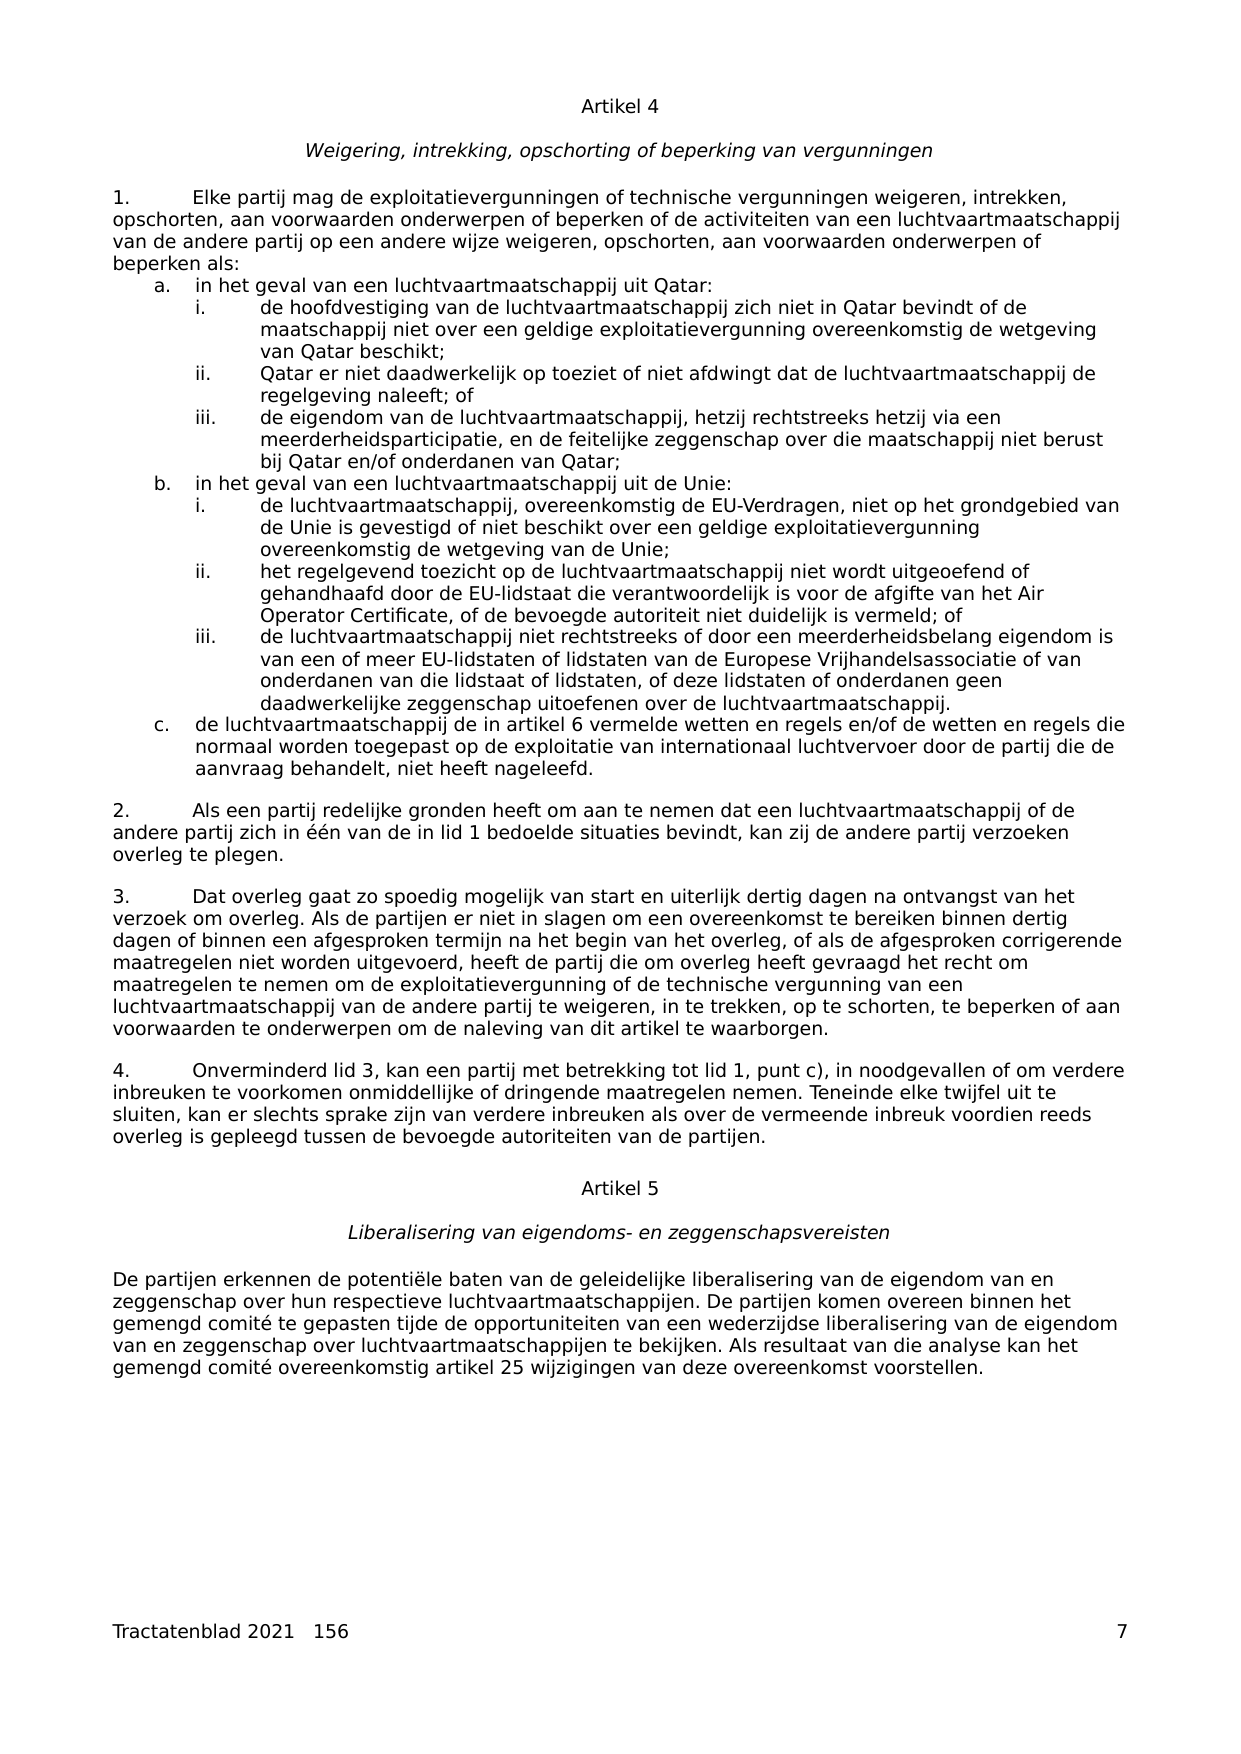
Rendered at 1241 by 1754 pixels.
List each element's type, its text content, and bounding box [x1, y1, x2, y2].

text iii. de luchtvaartmaatschappij niet rechtstreeks of door een meerderheidsbelang eigendom is van een of meer EU-lidstaten of lidstaten van de Europese Vrijhandelsassociatie of van onderdanen van die lidstaat of lidstaten, of deze lidstaten of onderdanen geen daadwerkelijke zeggenschap uitoefenen over de luchtvaartmaatschappij. [195, 626, 1128, 714]
text iii. de eigendom van de luchtvaartmaatschappij, hetzij rechtstreeks hetzij via een meerderheidsparticipatie, en de feitelijke zeggenschap over die maatschappij niet berust bij Qatar en/of onderdanen van Qatar; [195, 407, 1128, 473]
text ii. het regelgevend toezicht op de luchtvaartmaatschappij niet wordt uitgeoefend of gehandhaafd door de EU-lidstaat die verantwoordelijk is voor de afgifte van het Air Operator Certificate, of de bevoegde autoriteit niet duidelijk is vermeld; of [195, 561, 1128, 626]
text 3. Dat overleg gaat zo spoedig mogelijk van start en uiterlijk dertig dagen na ontvangst van het verzoek om overleg. Als de partijen er niet in slagen om een overeenkomst te bereiken binnen dertig dagen of binnen een afgesproken termijn na het begin van het overleg, of als de afgesproken corrigerende maatregelen niet worden uitgevoerd, heeft de partij die om overleg heeft gevraagd het recht om maatregelen te nemen om de exploitatievergunning of de technische vergunning van een luchtvaartmaatschappij van de andere partij te weigeren, in te trekken, op te schorten, te beperken of aan voorwaarden te onderwerpen om de naleving van dit artikel te waarborgen. [112, 886, 1128, 1040]
subtitle Artikel 4 Weigering, intrekking, opschorting of beperking van vergunningen [112, 96, 1128, 162]
text i. de luchtvaartmaatschappij, overeenkomstig de EU-Verdragen, niet op het grondgebied van de Unie is gevestigd of niet beschikt over een geldige exploitatievergunning overeenkomstig de wetgeving van de Unie; [195, 494, 1128, 561]
text 1. Elke partij mag de exploitatievergunningen of technische vergunningen weigeren, intrekken, opschorten, aan voorwaarden onderwerpen of beperken of de activiteiten van een luchtvaartmaatschappij van de andere partij op een andere wijze weigeren, opschorten, aan voorwaarden onderwerpen of beperken als: [112, 187, 1128, 275]
text b. in het geval van een luchtvaartmaatschappij uit de Unie: [153, 473, 1128, 494]
subtitle Artikel 5 Liberalisering van eigendoms- en zeggenschapsvereisten [112, 1178, 1128, 1244]
text ii. Qatar er niet daadwerkelijk op toeziet of niet afdwingt dat de luchtvaartmaatschappij de regelgeving naleeft; of [195, 363, 1128, 407]
text 2. Als een partij redelijke gronden heeft om aan te nemen dat een luchtvaartmaatschappij of de andere partij zich in één van de in lid 1 bedoelde situaties bevindt, kan zij de andere partij verzoeken overleg te plegen. [112, 800, 1128, 866]
text a. in het geval van een luchtvaartmaatschappij uit Qatar: [153, 275, 1128, 297]
text 4. Onverminderd lid 3, kan een partij met betrekking tot lid 1, punt c), in noodgevallen of om verdere inbreuken te voorkomen onmiddellijke of dringende maatregelen nemen. Teneinde elke twijfel uit te sluiten, kan er slechts sprake zijn van verdere inbreuken als over de vermeende inbreuk voordien reeds overleg is gepleegd tussen de bevoegde autoriteiten van de partijen. [112, 1060, 1128, 1148]
text c. de luchtvaartmaatschappij de in artikel 6 vermelde wetten en regels en/of de wetten en regels die normaal worden toegepast op de exploitatie van internationaal luchtvervoer door de partij die de aanvraag behandelt, niet heeft nageleefd. [153, 714, 1128, 780]
text De partijen erkennen de potentiële baten van de geleidelijke liberalisering van de eigendom van en zeggenschap over hun respectieve luchtvaartmaatschappijen. De partijen komen overeen binnen het gemengd comité te gepasten tijde de opportuniteiten van een wederzijdse liberalisering van de eigendom van en zeggenschap over luchtvaartmaatschappijen te bekijken. Als resultaat van die analyse kan het gemengd comité overeenkomstig artikel 25 wijzigingen van deze overeenkomst voorstellen. [112, 1269, 1128, 1379]
text i. de hoofdvestiging van de luchtvaartmaatschappij zich niet in Qatar bevindt of de maatschappij niet over een geldige exploitatievergunning overeenkomstig de wetgeving van Qatar beschikt; [195, 297, 1128, 363]
